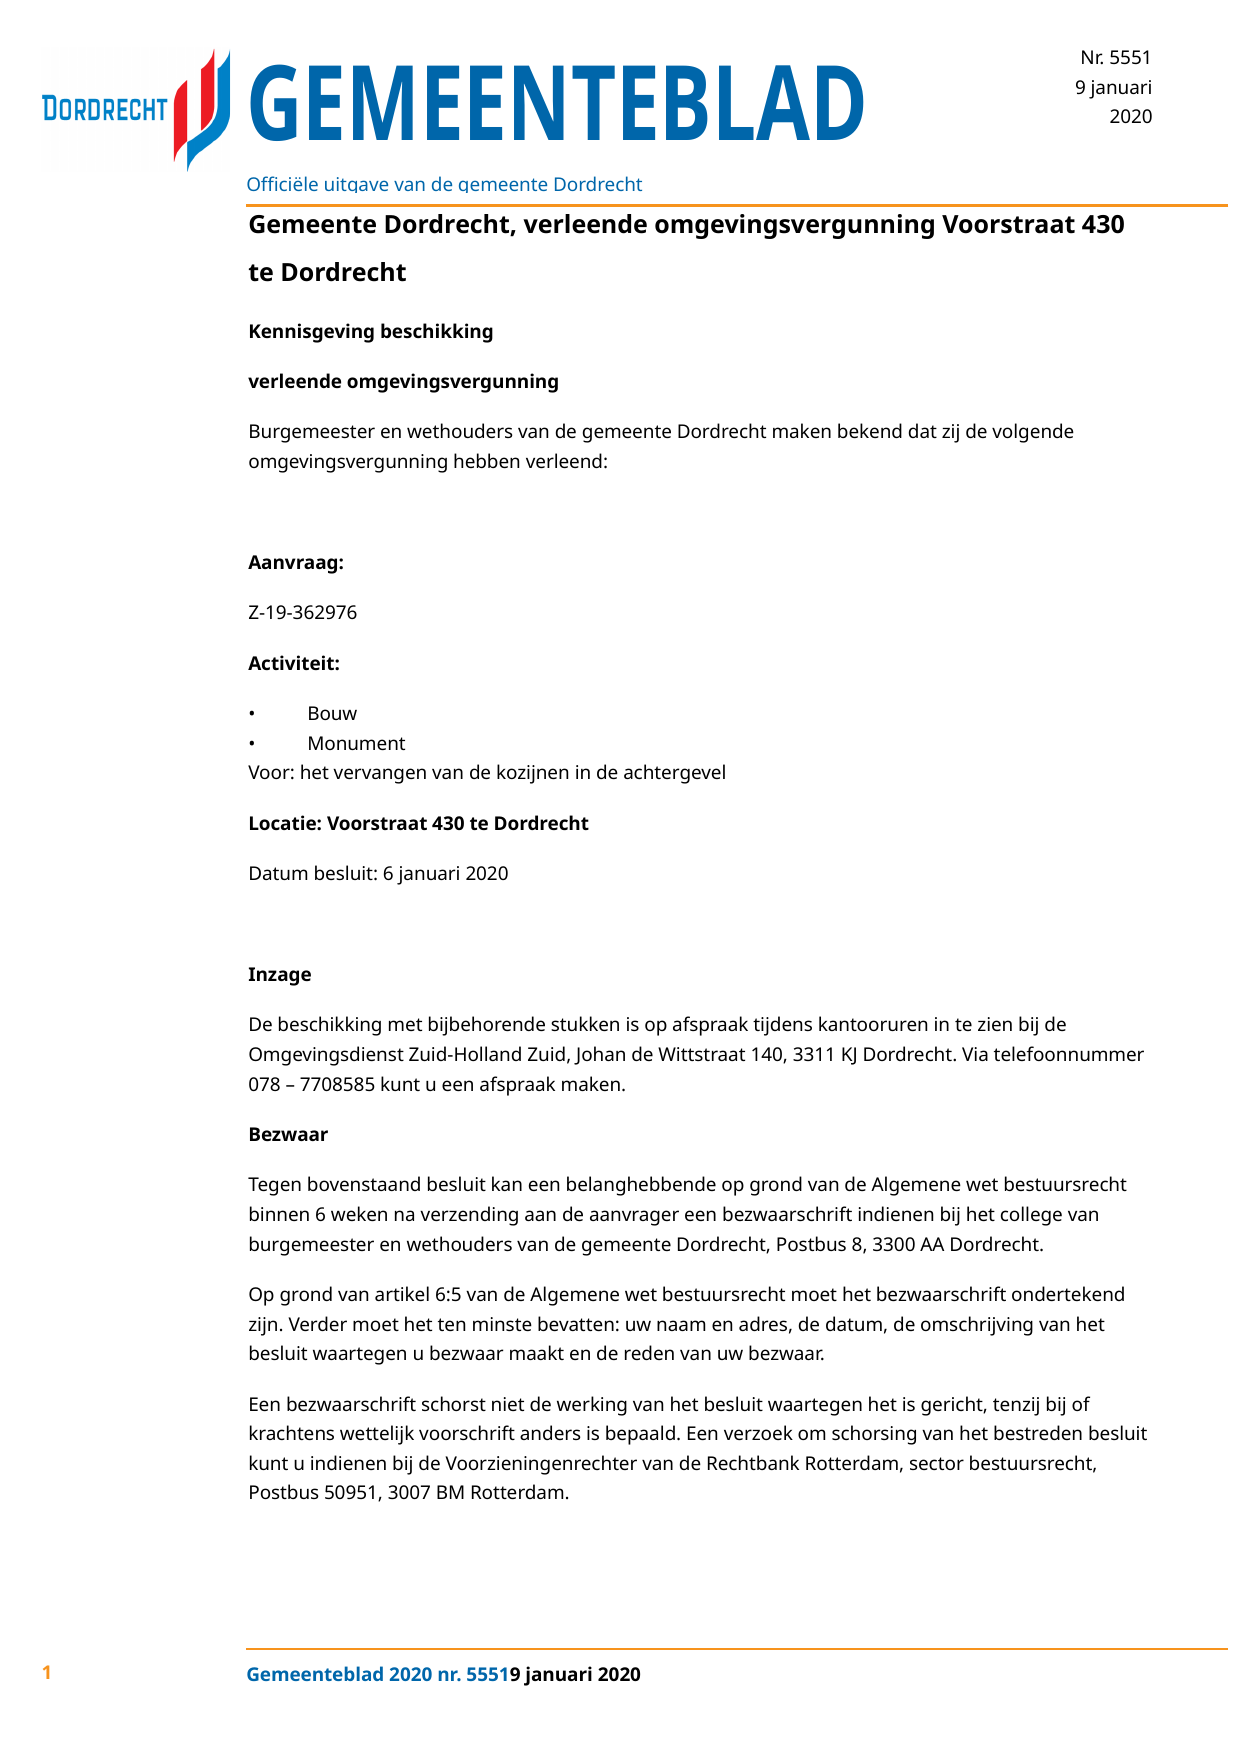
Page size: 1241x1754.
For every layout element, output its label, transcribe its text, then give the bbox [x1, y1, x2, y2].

text Voor: het vervangen van de kozijnen in de achtergevel [248, 759, 1152, 785]
list Monument [248, 730, 1152, 756]
text Op grond van artikel 6:5 van de Algemene wet bestuursrecht moet het bezwaarschrift ondertekend zijn. Verder moet het ten minste bevatten: uw naam en adres, de datum, de omschrijving van het besluit waartegen u bezwaar maakt en de reden van uw bezwaar. [248, 1281, 1152, 1366]
text Inzage [248, 961, 1152, 987]
text Tegen bovenstaand besluit kan een belanghebbende op grond van de Algemene wet bestuursrecht binnen 6 weken na verzending aan de aanvrager een bezwaarschrift indienen bij het college van burgemeester en wethouders van de gemeente Dordrecht, Postbus 8, 3300 AA Dordrecht. [248, 1172, 1152, 1257]
text De beschikking met bijbehorende stukken is op afspraak tijdens kantooruren in te zien bij de Omgevingsdienst Zuid-Holland Zuid, Johan de Wittstraat 140, 3311 KJ Dordrecht. Via telefoonnummer 078 – 7708585 kunt u een afspraak maken. [248, 1012, 1152, 1097]
text Kennisgeving beschikking [248, 318, 1152, 344]
text Burgemeester en wethouders van de gemeente Dordrecht maken bekend dat zij de volgende omgevingsvergunning hebben verleend: [248, 419, 1152, 474]
list Bouw [248, 700, 1152, 726]
text Datum besluit: 6 januari 2020 [248, 860, 1152, 886]
picture [41, 47, 231, 172]
text Een bezwaarschrift schorst niet de werking van het besluit waartegen het is gericht, tenzij bij of krachtens wettelijk voorschrift anders is bepaald. Een verzoek om schorsing van het bestreden besluit kunt u indienen bij de Voorzieningenrechter van de Rechtbank Rotterdam, sector bestuursrecht, Postbus 50951, 3007 BM Rotterdam. [248, 1391, 1152, 1505]
text Gemeente Dordrecht, verleende omgevingsvergunning Voorstraat 430 te Dordrecht [248, 207, 1152, 288]
text Aanvraag: [248, 549, 1152, 575]
text Activiteit: [248, 650, 1152, 676]
text Z-19-362976 [248, 599, 1152, 625]
text verleende omgevingsvergunning [248, 368, 1152, 394]
text Locatie: Voorstraat 430 te Dordrecht [248, 810, 1152, 836]
text Bezwaar [248, 1121, 1152, 1147]
